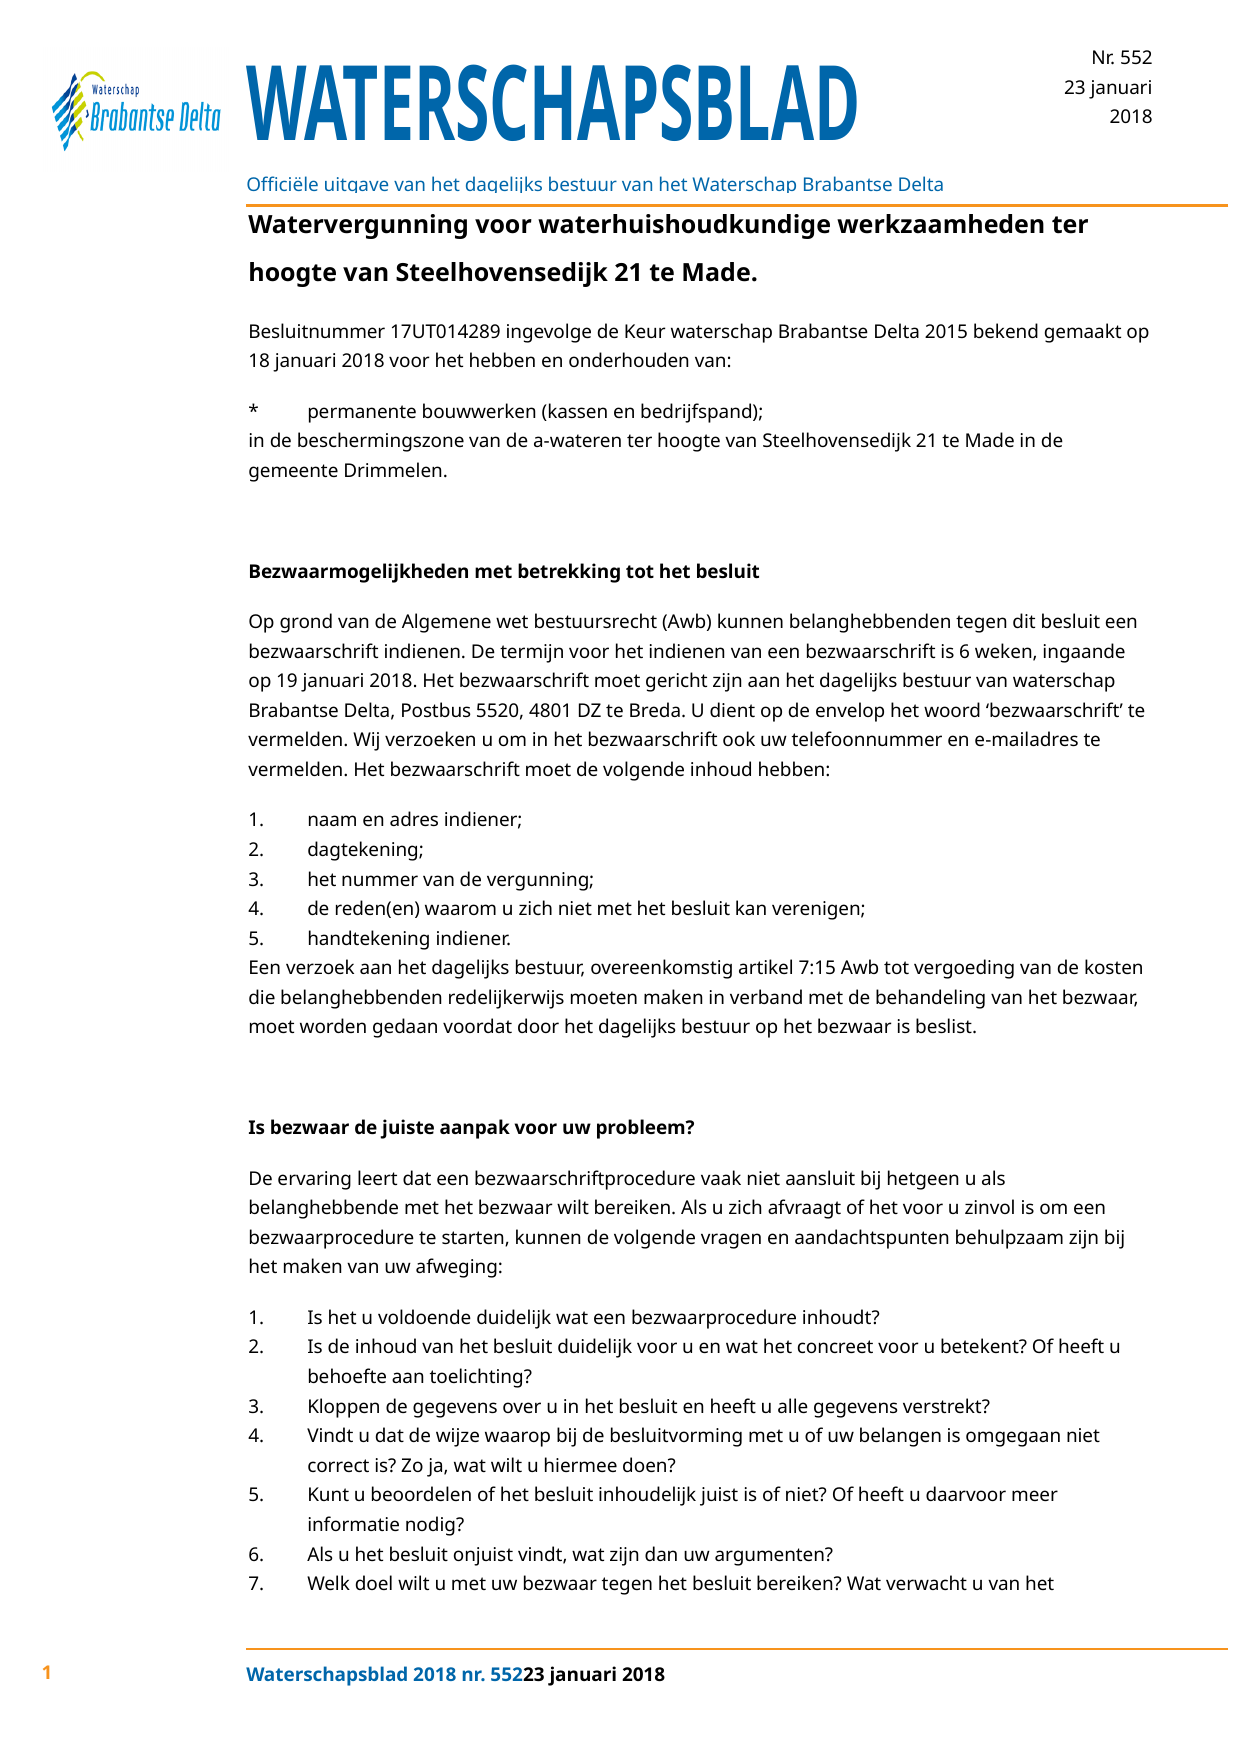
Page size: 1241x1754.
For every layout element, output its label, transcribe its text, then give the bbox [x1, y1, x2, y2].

picture [41, 47, 231, 172]
list Kloppen de gegevens over u in het besluit en heeft u alle gegevens verstrekt? [248, 1393, 1152, 1419]
list Kunt u beoordelen of het besluit inhoudelijk juist is of niet? Of heeft u daarvoor meer informatie nodig? [248, 1482, 1152, 1537]
text Watervergunning voor waterhuishoudkundige werkzaamheden ter hoogte van Steelhovensedijk 21 te Made. [248, 207, 1152, 288]
list het nummer van de vergunning; [248, 866, 1152, 892]
list handtekening indiener. [248, 925, 1152, 951]
text Is bezwaar de juiste aanpak voor uw probleem? [248, 1114, 1152, 1140]
text Een verzoek aan het dagelijks bestuur, overeenkomstig artikel 7:15 Awb tot vergoeding van de kosten die belanghebbenden redelijkerwijs moeten maken in verband met de behandeling van het bezwaar, moet worden gedaan voordat door het dagelijks bestuur op het bezwaar is beslist. [248, 954, 1152, 1039]
list naam en adres indiener; [248, 807, 1152, 832]
text De ervaring leert dat een bezwaarschriftprocedure vaak niet aansluit bij hetgeen u als belanghebbende met het bezwaar wilt bereiken. Als u zich afvraagt of het voor u zinvol is om een bezwaarprocedure te starten, kunnen de volgende vragen en aandachtspunten behulpzaam zijn bij het maken van uw afweging: [248, 1165, 1152, 1279]
text Besluitnummer 17UT014289 ingevolge de Keur waterschap Brabantse Delta 2015 bekend gemaakt op 18 januari 2018 voor het hebben en onderhouden van: [248, 318, 1152, 373]
list de reden(en) waarom u zich niet met het besluit kan verenigen; [248, 895, 1152, 921]
list Als u het besluit onjuist vindt, wat zijn dan uw argumenten? [248, 1541, 1152, 1567]
list Vindt u dat de wijze waarop bij de besluitvorming met u of uw belangen is omgegaan niet correct is? Zo ja, wat wilt u hiermee doen? [248, 1422, 1152, 1478]
text Bezwaarmogelijkheden met betrekking tot het besluit [248, 558, 1152, 584]
list dagtekening; [248, 836, 1152, 862]
list permanente bouwwerken (kassen en bedrijfspand); [248, 398, 1152, 424]
text in de beschermingszone van de a-wateren ter hoogte van Steelhovensedijk 21 te Made in de gemeente Drimmelen. [248, 427, 1152, 483]
list Welk doel wilt u met uw bezwaar tegen het besluit bereiken? Wat verwacht u van het [248, 1570, 1152, 1596]
list Is het u voldoende duidelijk wat een bezwaarprocedure inhoudt? [248, 1304, 1152, 1330]
text Op grond van de Algemene wet bestuursrecht (Awb) kunnen belanghebbenden tegen dit besluit een bezwaarschrift indienen. De termijn voor het indienen van een bezwaarschrift is 6 weken, ingaande op 19 januari 2018. Het bezwaarschrift moet gericht zijn aan het dagelijks bestuur van waterschap Brabantse Delta, Postbus 5520, 4801 DZ te Breda. U dient op de envelop het woord ‘bezwaarschrift’ te vermelden. Wij verzoeken u om in het bezwaarschrift ook uw telefoonnummer en e‑mailadres te vermelden. Het bezwaarschrift moet de volgende inhoud hebben: [248, 608, 1152, 782]
list Is de inhoud van het besluit duidelijk voor u en wat het concreet voor u betekent? Of heeft u behoefte aan toelichting? [248, 1334, 1152, 1389]
